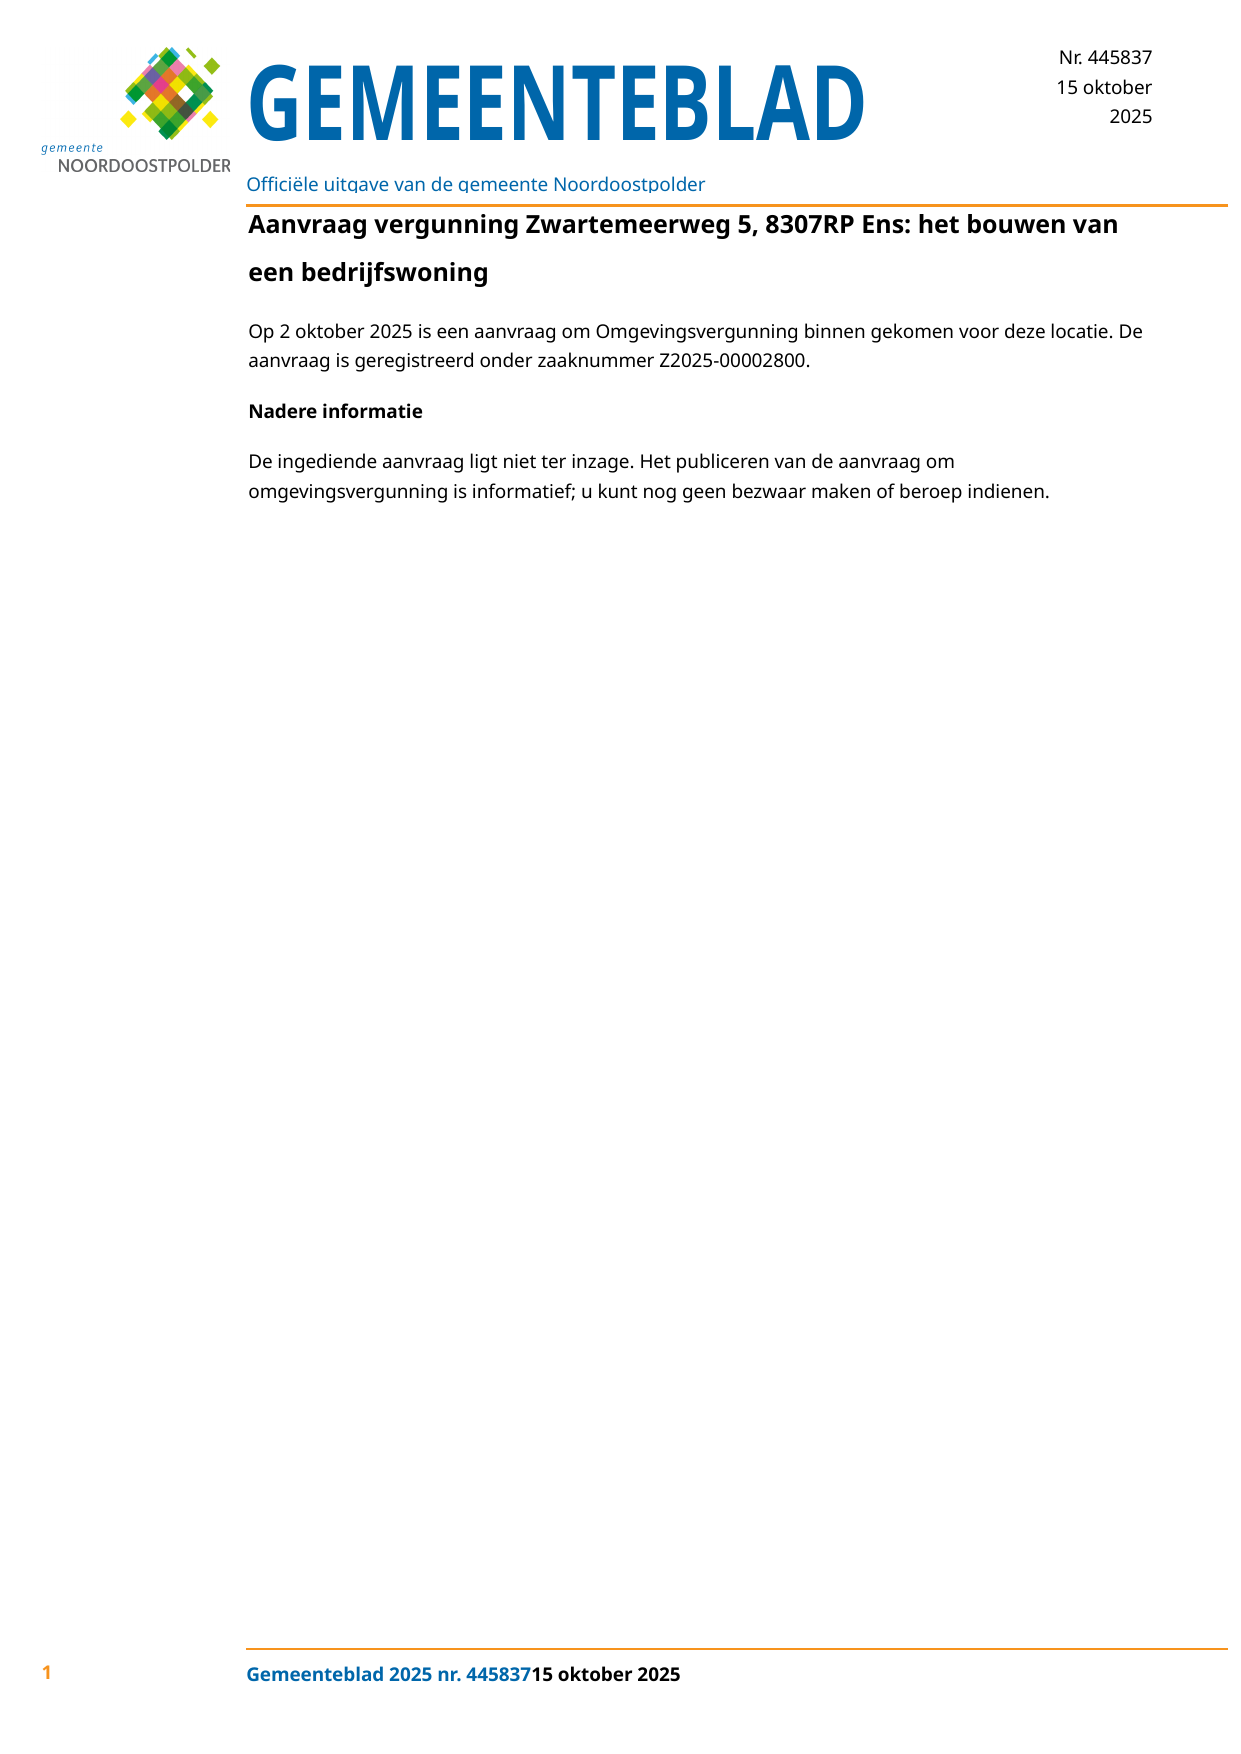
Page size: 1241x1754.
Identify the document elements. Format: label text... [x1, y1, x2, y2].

text Aanvraag vergunning Zwartemeerweg 5, 8307RP Ens: het bouwen van een bedrijfswoning [248, 207, 1152, 288]
text De ingediende aanvraag ligt niet ter inzage. Het publiceren van de aanvraag om omgevingsvergunning is informatief; u kunt nog geen bezwaar maken of beroep indienen. [248, 448, 1152, 504]
text Nadere informatie [248, 398, 1152, 424]
text Op 2 oktober 2025 is een aanvraag om Omgevingsvergunning binnen gekomen voor deze locatie. De aanvraag is geregistreerd onder zaaknummer Z2025-00002800. [248, 318, 1152, 373]
picture [41, 47, 231, 172]
